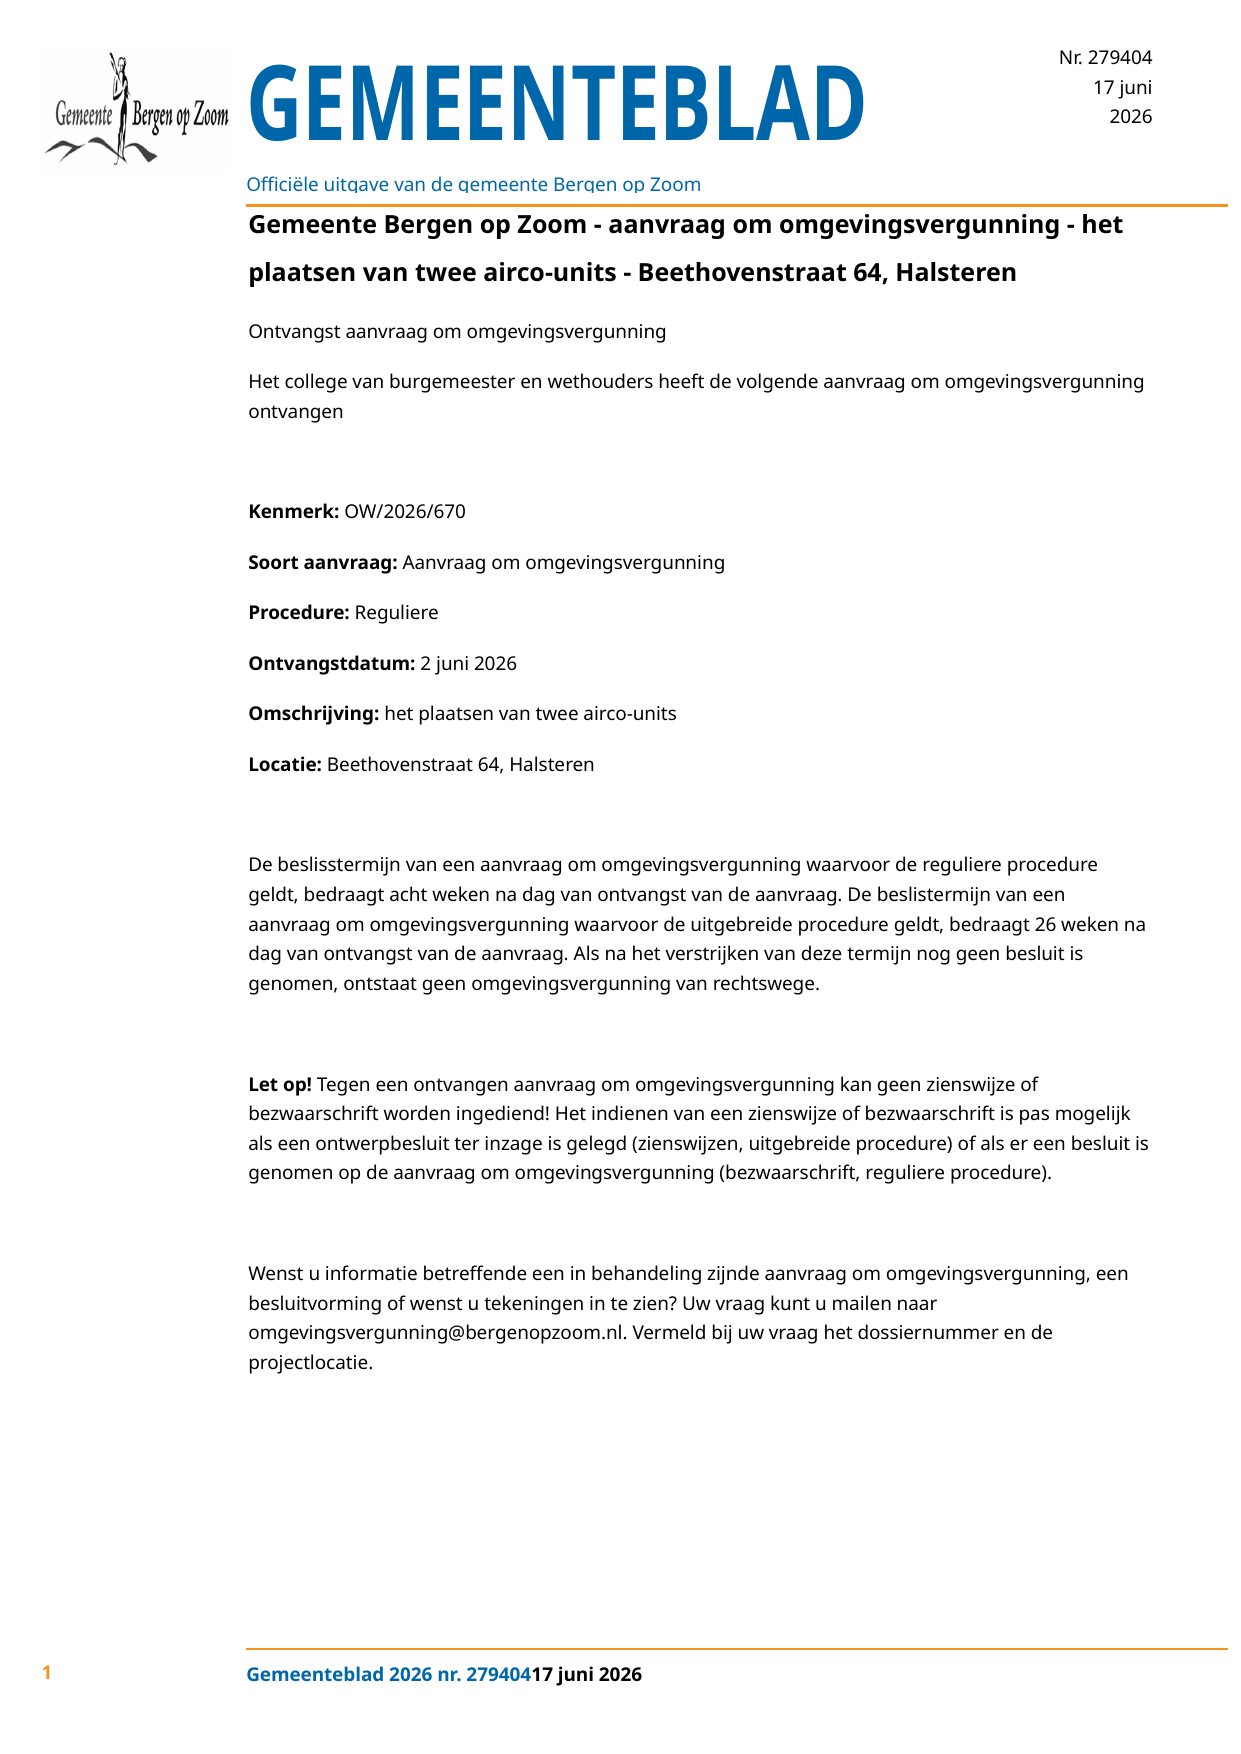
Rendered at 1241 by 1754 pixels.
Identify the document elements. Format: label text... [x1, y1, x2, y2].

text Het college van burgemeester en wethouders heeft de volgende aanvraag om omgevingsvergunning ontvangen [248, 368, 1152, 424]
text Locatie: Beethovenstraat 64, Halsteren [248, 751, 1152, 777]
text Gemeente Bergen op Zoom - aanvraag om omgevingsvergunning - het plaatsen van twee airco-units - Beethovenstraat 64, Halsteren [248, 207, 1152, 288]
text Omschrijving: het plaatsen van twee airco-units [248, 700, 1152, 726]
text Let op! Tegen een ontvangen aanvraag om omgevingsvergunning kan geen zienswijze of bezwaarschrift worden ingediend! Het indienen van een zienswijze of bezwaarschrift is pas mogelijk als een ontwerpbesluit ter inzage is gelegd (zienswijzen, uitgebreide procedure) of als er een besluit is genomen op de aanvraag om omgevingsvergunning (bezwaarschrift, reguliere procedure). [248, 1071, 1152, 1185]
text De beslisstermijn van een aanvraag om omgevingsvergunning waarvoor de reguliere procedure geldt, bedraagt acht weken na dag van ontvangst van de aanvraag. De beslistermijn van een aanvraag om omgevingsvergunning waarvoor de uitgebreide procedure geldt, bedraagt 26 weken na dag van ontvangst van de aanvraag. Als na het verstrijken van deze termijn nog geen besluit is genomen, ontstaat geen omgevingsvergunning van rechtswege. [248, 852, 1152, 996]
picture [41, 47, 231, 172]
text Wenst u informatie betreffende een in behandeling zijnde aanvraag om omgevingsvergunning, een besluitvorming of wenst u tekeningen in te zien? Uw vraag kunt u mailen naar omgevingsvergunning@bergenopzoom.nl. Vermeld bij uw vraag het dossiernummer en de projectlocatie. [248, 1260, 1152, 1375]
text Ontvangstdatum: 2 juni 2026 [248, 650, 1152, 676]
text Procedure: Reguliere [248, 599, 1152, 625]
text Ontvangst aanvraag om omgevingsvergunning [248, 318, 1152, 344]
text Soort aanvraag: Aanvraag om omgevingsvergunning [248, 549, 1152, 575]
text Kenmerk: OW/2026/670 [248, 499, 1152, 524]
